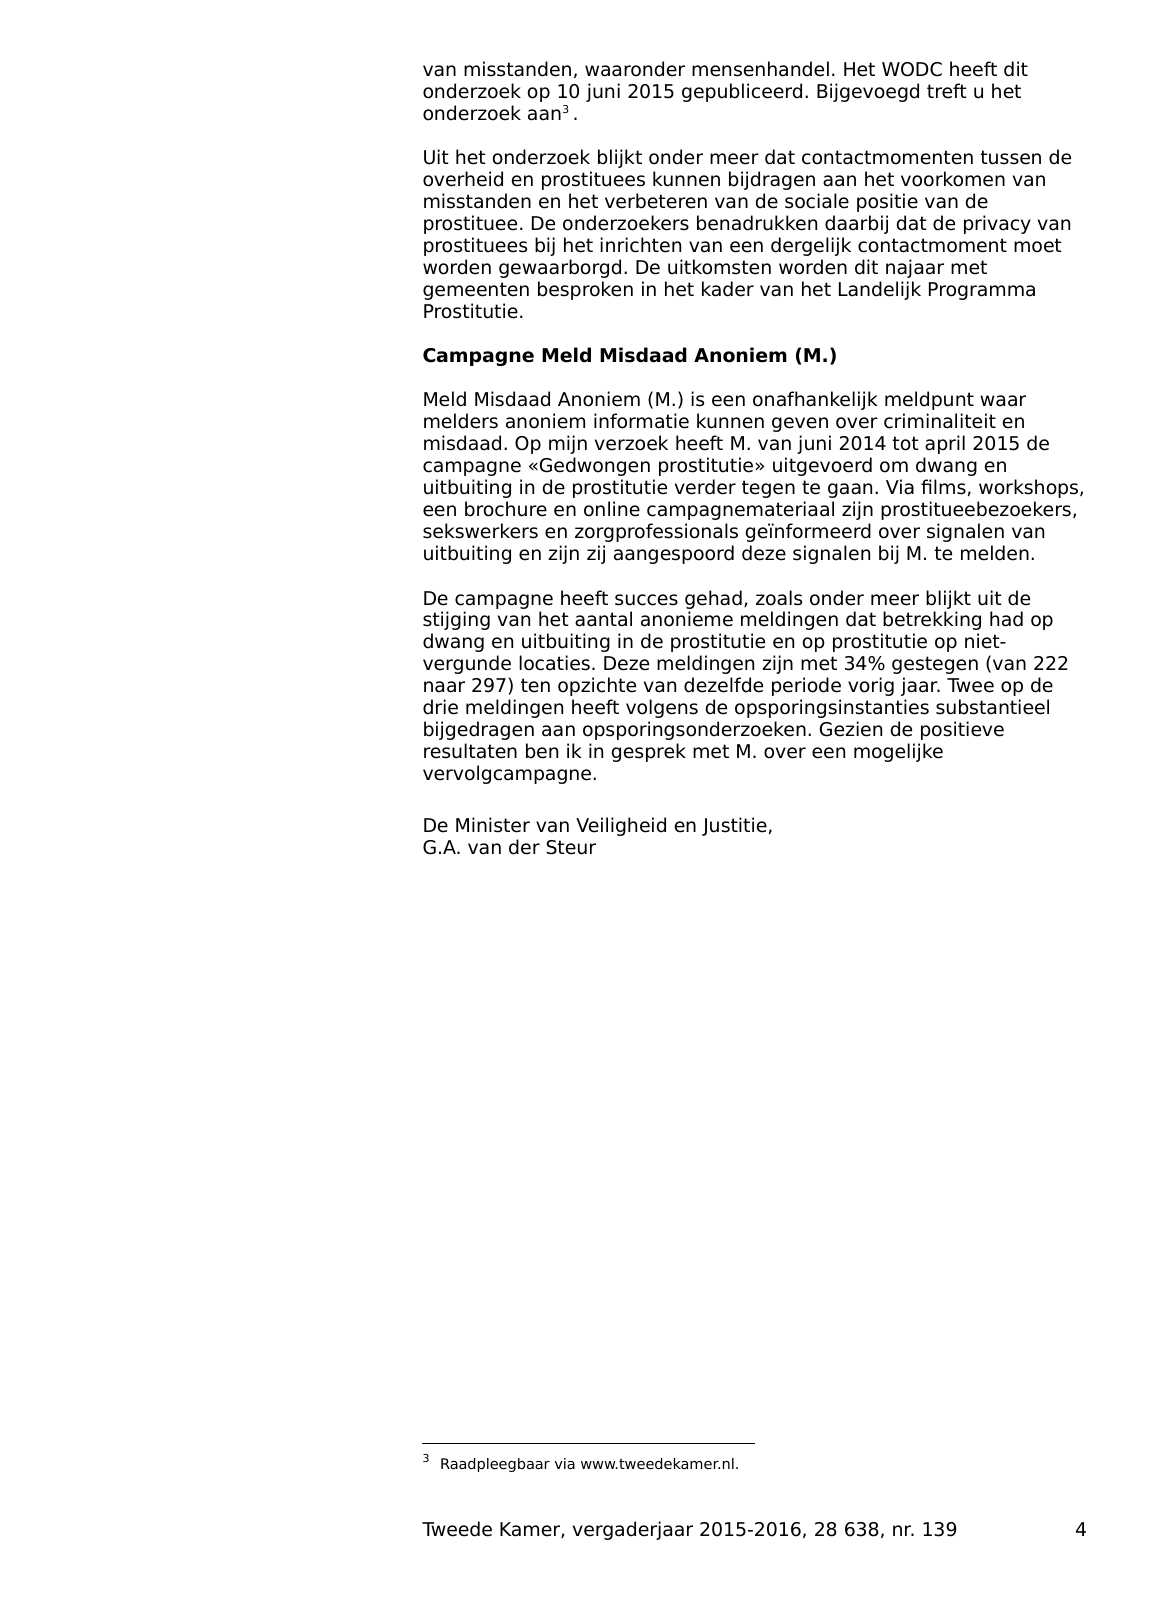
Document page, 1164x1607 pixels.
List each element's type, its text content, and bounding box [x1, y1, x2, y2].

text Uit het onderzoek blijkt onder meer dat contactmomenten tussen de overheid en prostituees kunnen bijdragen aan het voorkomen van misstanden en het verbeteren van de sociale positie van de prostituee. De onderzoekers benadrukken daarbij dat de privacy van prostituees bij het inrichten van een dergelijk contactmoment moet worden gewaarborgd. De uitkomsten worden dit najaar met gemeenten besproken in het kader van het Landelijk Programma Prostitutie. [422, 147, 1087, 323]
subtitle Campagne Meld Misdaad Anoniem (M.) [422, 345, 1087, 367]
text De Minister van Veiligheid en Justitie, G.A. van der Steur [422, 815, 1087, 859]
text Raadpleegbaar via www.tweedekamer.nl. [422, 1452, 1087, 1474]
text van misstanden, waaronder mensenhandel. Het WODC heeft dit onderzoek op 10 juni 2015 gepubliceerd. Bijgevoegd treft u het onderzoek aan. [422, 59, 1087, 125]
text Meld Misdaad Anoniem (M.) is een onafhankelijk meldpunt waar melders anoniem informatie kunnen geven over criminaliteit en misdaad. Op mijn verzoek heeft M. van juni 2014 tot april 2015 de campagne «Gedwongen prostitutie» uitgevoerd om dwang en uitbuiting in de prostitutie verder tegen te gaan. Via films, workshops, een brochure en online campagnemateriaal zijn prostitueebezoekers, sekswerkers en zorgprofessionals geïnformeerd over signalen van uitbuiting en zijn zij aangespoord deze signalen bij M. te melden. [422, 389, 1087, 565]
text De campagne heeft succes gehad, zoals onder meer blijkt uit de stijging van het aantal anonieme meldingen dat betrekking had op dwang en uitbuiting in de prostitutie en op prostitutie op niet-vergunde locaties. Deze meldingen zijn met 34% gestegen (van 222 naar 297) ten opzichte van dezelfde periode vorig jaar. Twee op de drie meldingen heeft volgens de opsporingsinstanties substantieel bijgedragen aan opsporingsonderzoeken. Gezien de positieve resultaten ben ik in gesprek met M. over een mogelijke vervolgcampagne. [422, 587, 1087, 785]
